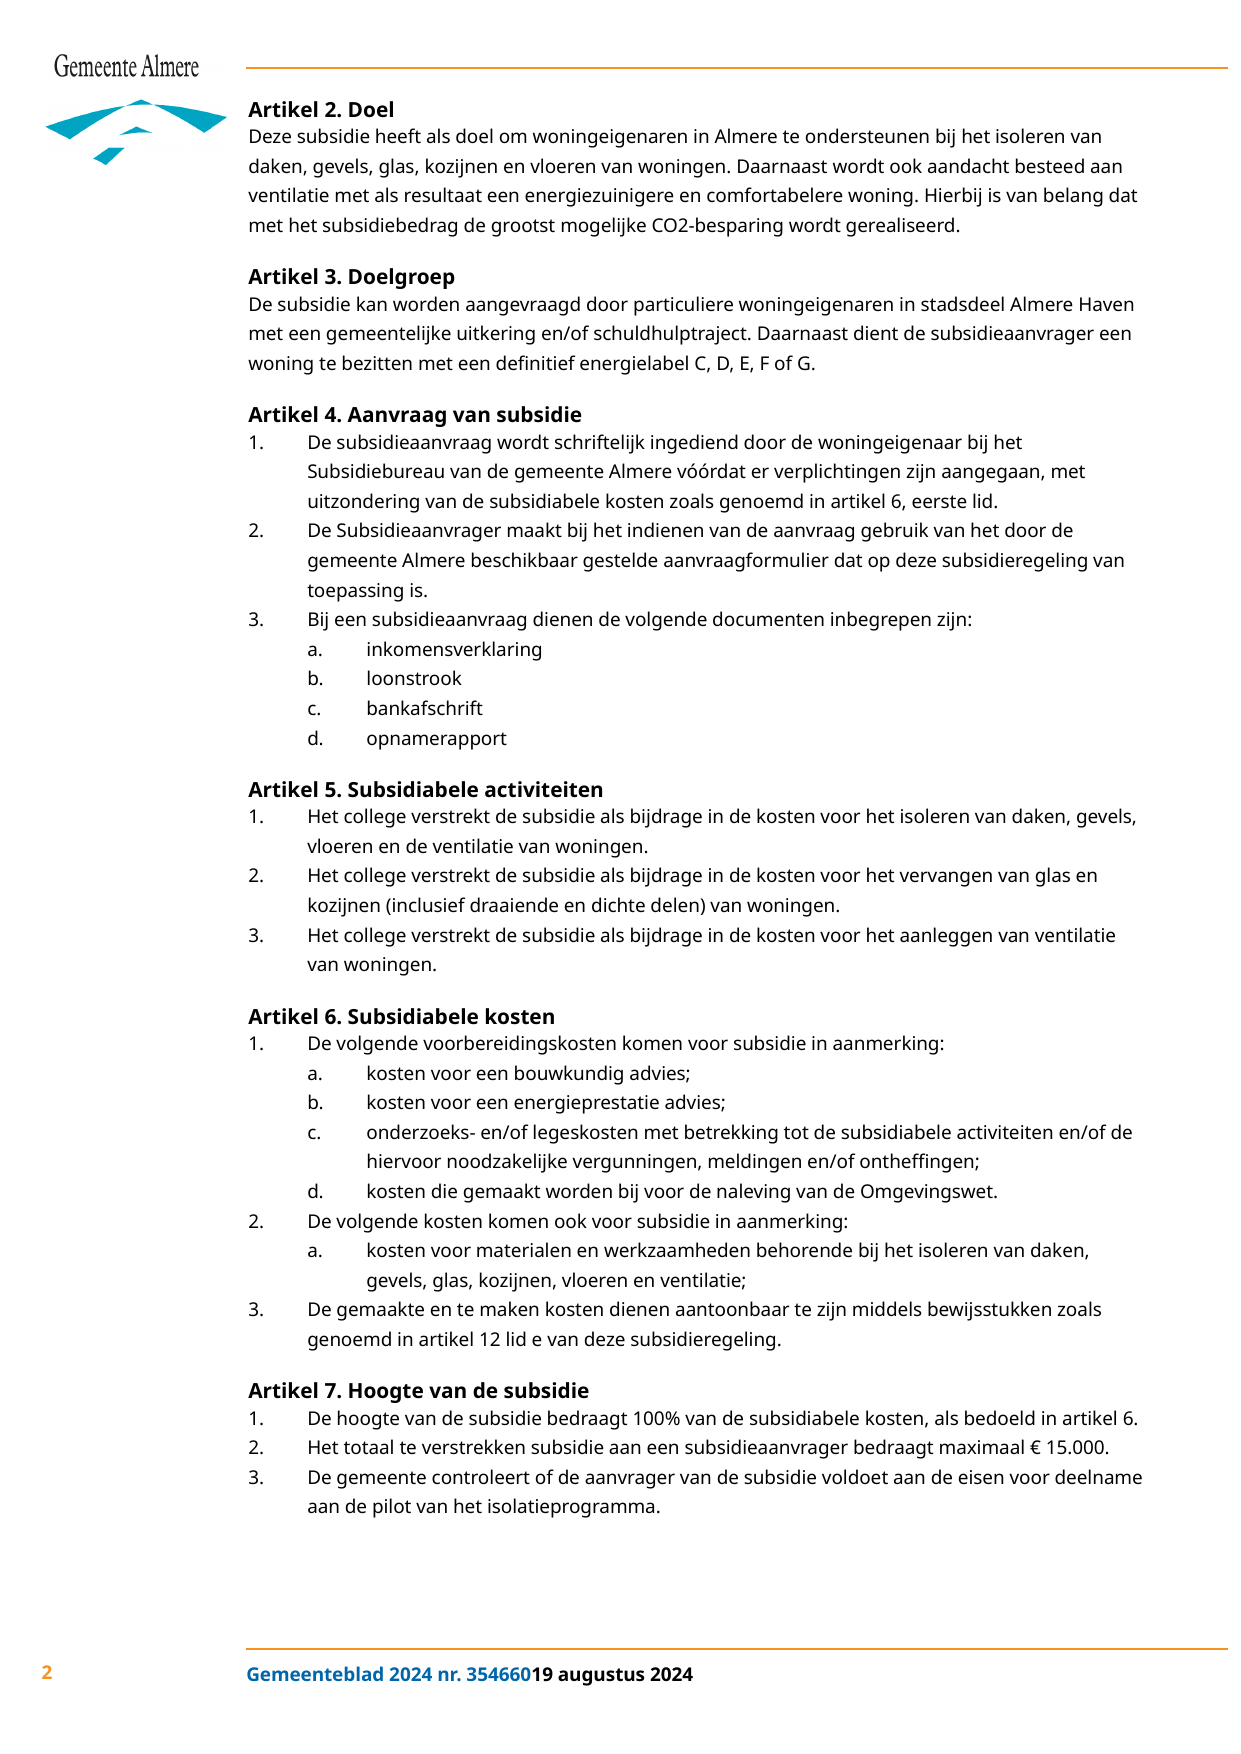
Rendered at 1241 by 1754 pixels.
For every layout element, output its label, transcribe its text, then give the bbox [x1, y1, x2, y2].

list Het college verstrekt de subsidie als bijdrage in de kosten voor het aanleggen van ventilatie van woningen. [248, 922, 1152, 977]
list Het college verstrekt de subsidie als bijdrage in de kosten voor het isoleren van daken, gevels, vloeren en de ventilatie van woningen. [248, 803, 1152, 859]
text Artikel 5. Subsidiabele activiteiten [248, 775, 1152, 803]
list bankafschrift [307, 695, 1152, 721]
list De gemeente controleert of de aanvrager van de subsidie voldoet aan de eisen voor deelname aan de pilot van het isolatieprogramma. [248, 1464, 1152, 1519]
list Het totaal te verstrekken subsidie aan een subsidieaanvrager bedraagt maximaal € 15.000. [248, 1434, 1152, 1460]
list De gemaakte en te maken kosten dienen aantoonbaar te zijn middels bewijsstukken zoals genoemd in artikel 12 lid e van deze subsidieregeling. [248, 1297, 1152, 1352]
list De volgende kosten komen ook voor subsidie in aanmerking: [248, 1208, 1152, 1233]
picture [41, 47, 231, 172]
text Deze subsidie heeft als doel om woningeigenaren in Almere te ondersteunen bij het isoleren van daken, gevels, glas, kozijnen en vloeren van woningen. Daarnaast wordt ook aandacht besteed aan ventilatie met als resultaat een energiezuinigere en comfortabelere woning. Hierbij is van belang dat met het subsidiebedrag de grootst mogelijke CO2-besparing wordt gerealiseerd. [248, 123, 1152, 238]
list opnamerapport [307, 725, 1152, 750]
text Artikel 4. Aanvraag van subsidie [248, 400, 1152, 429]
list De subsidieaanvraag wordt schriftelijk ingediend door de woningeigenaar bij het Subsidiebureau van de gemeente Almere vóórdat er verplichtingen zijn aangegaan, met uitzondering van de subsidiabele kosten zoals genoemd in artikel 6, eerste lid. [248, 429, 1152, 514]
list De Subsidieaanvrager maakt bij het indienen van de aanvraag gebruik van het door de gemeente Almere beschikbaar gestelde aanvraagformulier dat op deze subsidieregeling van toepassing is. [248, 518, 1152, 602]
list loonstrook [307, 666, 1152, 691]
text Artikel 3. Doelgroep [248, 262, 1152, 291]
text De subsidie kan worden aangevraagd door particuliere woningeigenaren in stadsdeel Almere Haven met een gemeentelijke uitkering en/of schuldhulptraject. Daarnaast dient de subsidieaanvrager een woning te bezitten met een definitief energielabel C, D, E, F of G. [248, 291, 1152, 376]
text Artikel 7. Hoogte van de subsidie [248, 1377, 1152, 1405]
text Artikel 2. Doel [248, 95, 1152, 123]
list inkomensverklaring [307, 636, 1152, 662]
list kosten voor materialen en werkzaamheden behorende bij het isoleren van daken, gevels, glas, kozijnen, vloeren en ventilatie; [307, 1237, 1152, 1293]
list kosten die gemaakt worden bij voor de naleving van de Omgevingswet. [307, 1178, 1152, 1204]
list Bij een subsidieaanvraag dienen de volgende documenten inbegrepen zijn: [248, 606, 1152, 632]
list De volgende voorbereidingskosten komen voor subsidie in aanmerking: [248, 1030, 1152, 1056]
list onderzoeks- en/of legeskosten met betrekking tot de subsidiabele activiteiten en/of de hiervoor noodzakelijke vergunningen, meldingen en/of ontheffingen; [307, 1119, 1152, 1174]
list kosten voor een energieprestatie advies; [307, 1089, 1152, 1115]
list De hoogte van de subsidie bedraagt 100% van de subsidiabele kosten, als bedoeld in artikel 6. [248, 1405, 1152, 1431]
text Artikel 6. Subsidiabele kosten [248, 1002, 1152, 1030]
list kosten voor een bouwkundig advies; [307, 1060, 1152, 1086]
list Het college verstrekt de subsidie als bijdrage in de kosten voor het vervangen van glas en kozijnen (inclusief draaiende en dichte delen) van woningen. [248, 863, 1152, 918]
